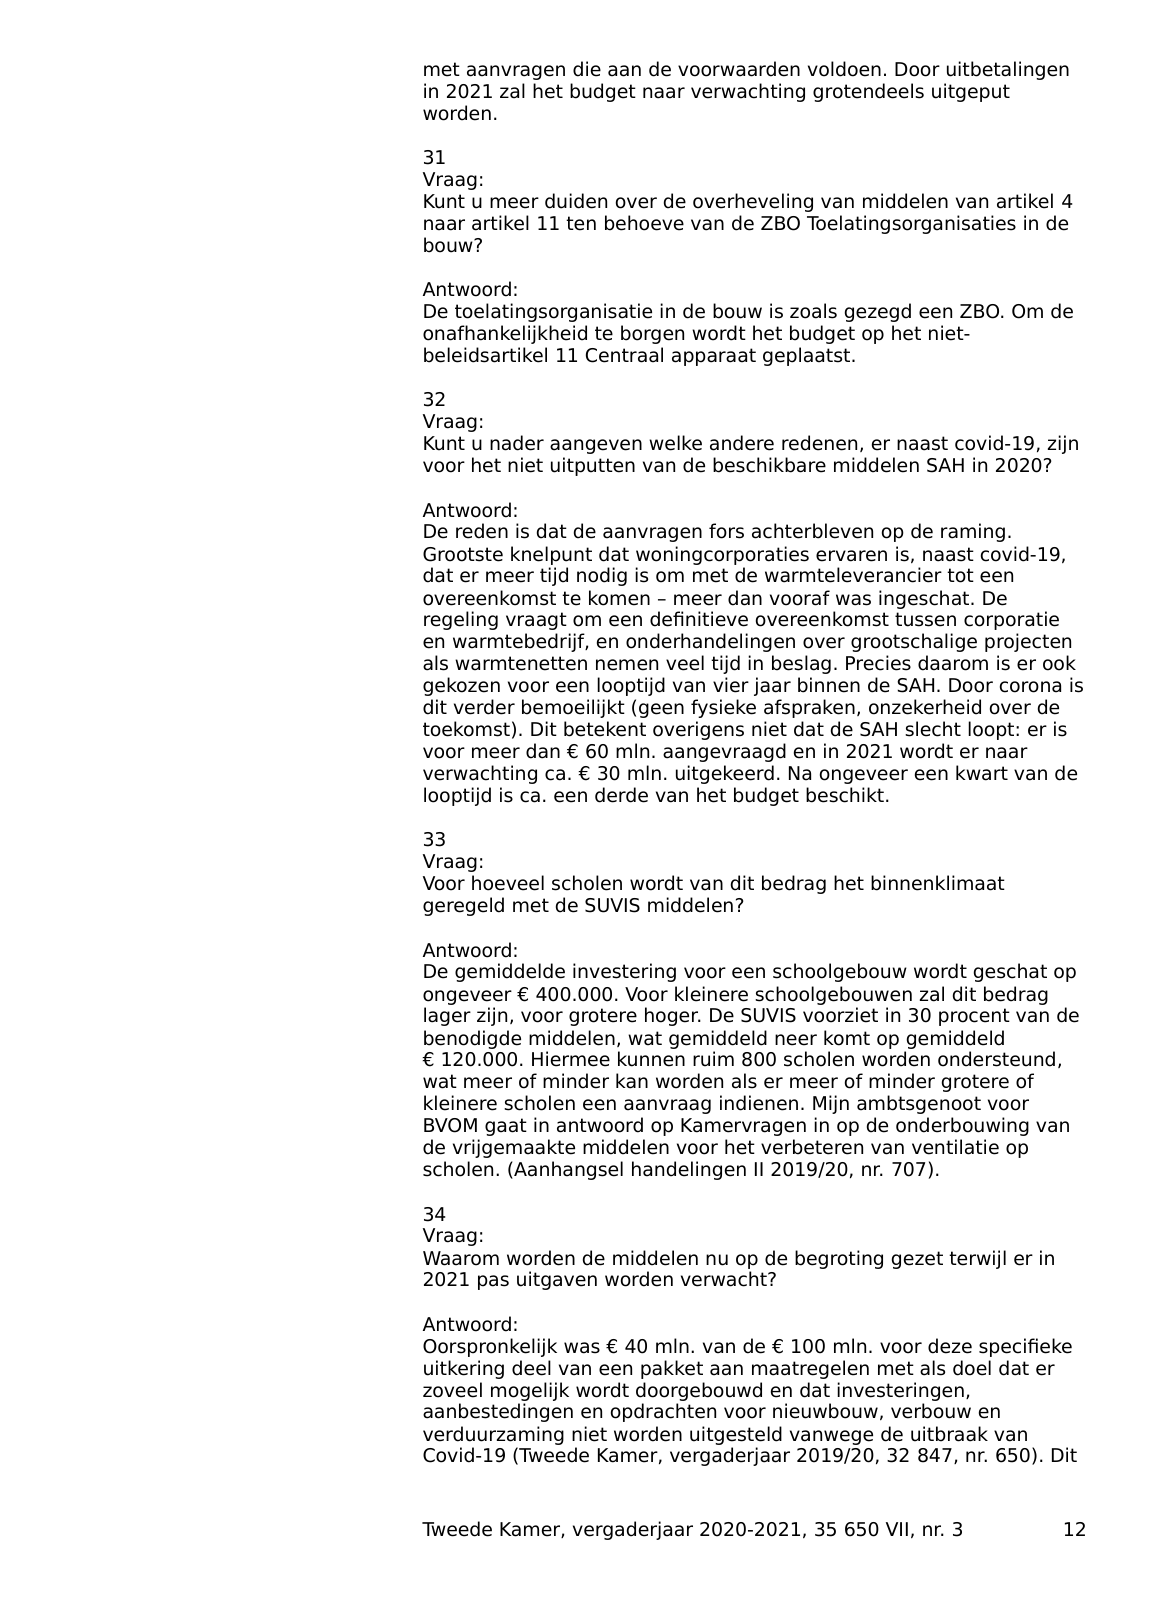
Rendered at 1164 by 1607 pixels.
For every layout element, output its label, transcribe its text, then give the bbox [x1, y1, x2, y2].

text Antwoord: [422, 939, 1087, 961]
text Vraag: [422, 851, 1087, 873]
text Antwoord: [422, 1313, 1087, 1336]
text Vraag: [422, 169, 1087, 191]
text De toelatingsorganisatie in de bouw is zoals gezegd een ZBO. Om de onafhankelijkheid te borgen wordt het budget op het niet-beleidsartikel 11 Centraal apparaat geplaatst. [422, 301, 1087, 367]
text met aanvragen die aan de voorwaarden voldoen. Door uitbetalingen in 2021 zal het budget naar verwachting grotendeels uitgeput worden. [422, 59, 1087, 125]
text Waarom worden de middelen nu op de begroting gezet terwijl er in 2021 pas uitgaven worden verwacht? [422, 1247, 1087, 1291]
text Voor hoeveel scholen wordt van dit bedrag het binnenklimaat geregeld met de SUVIS middelen? [422, 873, 1087, 917]
text De reden is dat de aanvragen fors achterbleven op de raming. Grootste knelpunt dat woningcorporaties ervaren is, naast covid-19, dat er meer tijd nodig is om met de warmteleverancier tot een overeenkomst te komen – meer dan vooraf was ingeschat. De regeling vraagt om een definitieve overeenkomst tussen corporatie en warmtebedrijf, en onderhandelingen over grootschalige projecten als warmtenetten nemen veel tijd in beslag. Precies daarom is er ook gekozen voor een looptijd van vier jaar binnen de SAH. Door corona is dit verder bemoeilijkt (geen fysieke afspraken, onzekerheid over de toekomst). Dit betekent overigens niet dat de SAH slecht loopt: er is voor meer dan € 60 mln. aangevraagd en in 2021 wordt er naar verwachting ca. € 30 mln. uitgekeerd. Na ongeveer een kwart van de looptijd is ca. een derde van het budget beschikt. [422, 521, 1087, 807]
text Antwoord: [422, 499, 1087, 521]
text 33 [422, 829, 1087, 851]
text Oorspronkelijk was € 40 mln. van de € 100 mln. voor deze specifieke uitkering deel van een pakket aan maatregelen met als doel dat er zoveel mogelijk wordt doorgebouwd en dat investeringen, aanbestedingen en opdrachten voor nieuwbouw, verbouw en verduurzaming niet worden uitgesteld vanwege de uitbraak van Covid-19 (Tweede Kamer, vergaderjaar 2019/20, 32 847, nr. 650). Dit [422, 1336, 1087, 1467]
text Vraag: [422, 411, 1087, 433]
text Antwoord: [422, 279, 1087, 301]
text 34 [422, 1203, 1087, 1225]
text 31 [422, 147, 1087, 169]
text Kunt u nader aangeven welke andere redenen, er naast covid-19, zijn voor het niet uitputten van de beschikbare middelen SAH in 2020? [422, 433, 1087, 477]
text Vraag: [422, 1225, 1087, 1247]
text 32 [422, 389, 1087, 411]
text De gemiddelde investering voor een schoolgebouw wordt geschat op ongeveer € 400.000. Voor kleinere schoolgebouwen zal dit bedrag lager zijn, voor grotere hoger. De SUVIS voorziet in 30 procent van de benodigde middelen, wat gemiddeld neer komt op gemiddeld € 120.000. Hiermee kunnen ruim 800 scholen worden ondersteund, wat meer of minder kan worden als er meer of minder grotere of kleinere scholen een aanvraag indienen. Mijn ambtsgenoot voor BVOM gaat in antwoord op Kamervragen in op de onderbouwing van de vrijgemaakte middelen voor het verbeteren van ventilatie op scholen. (Aanhangsel handelingen II 2019/20, nr. 707). [422, 961, 1087, 1181]
text Kunt u meer duiden over de overheveling van middelen van artikel 4 naar artikel 11 ten behoeve van de ZBO Toelatingsorganisaties in de bouw? [422, 191, 1087, 257]
